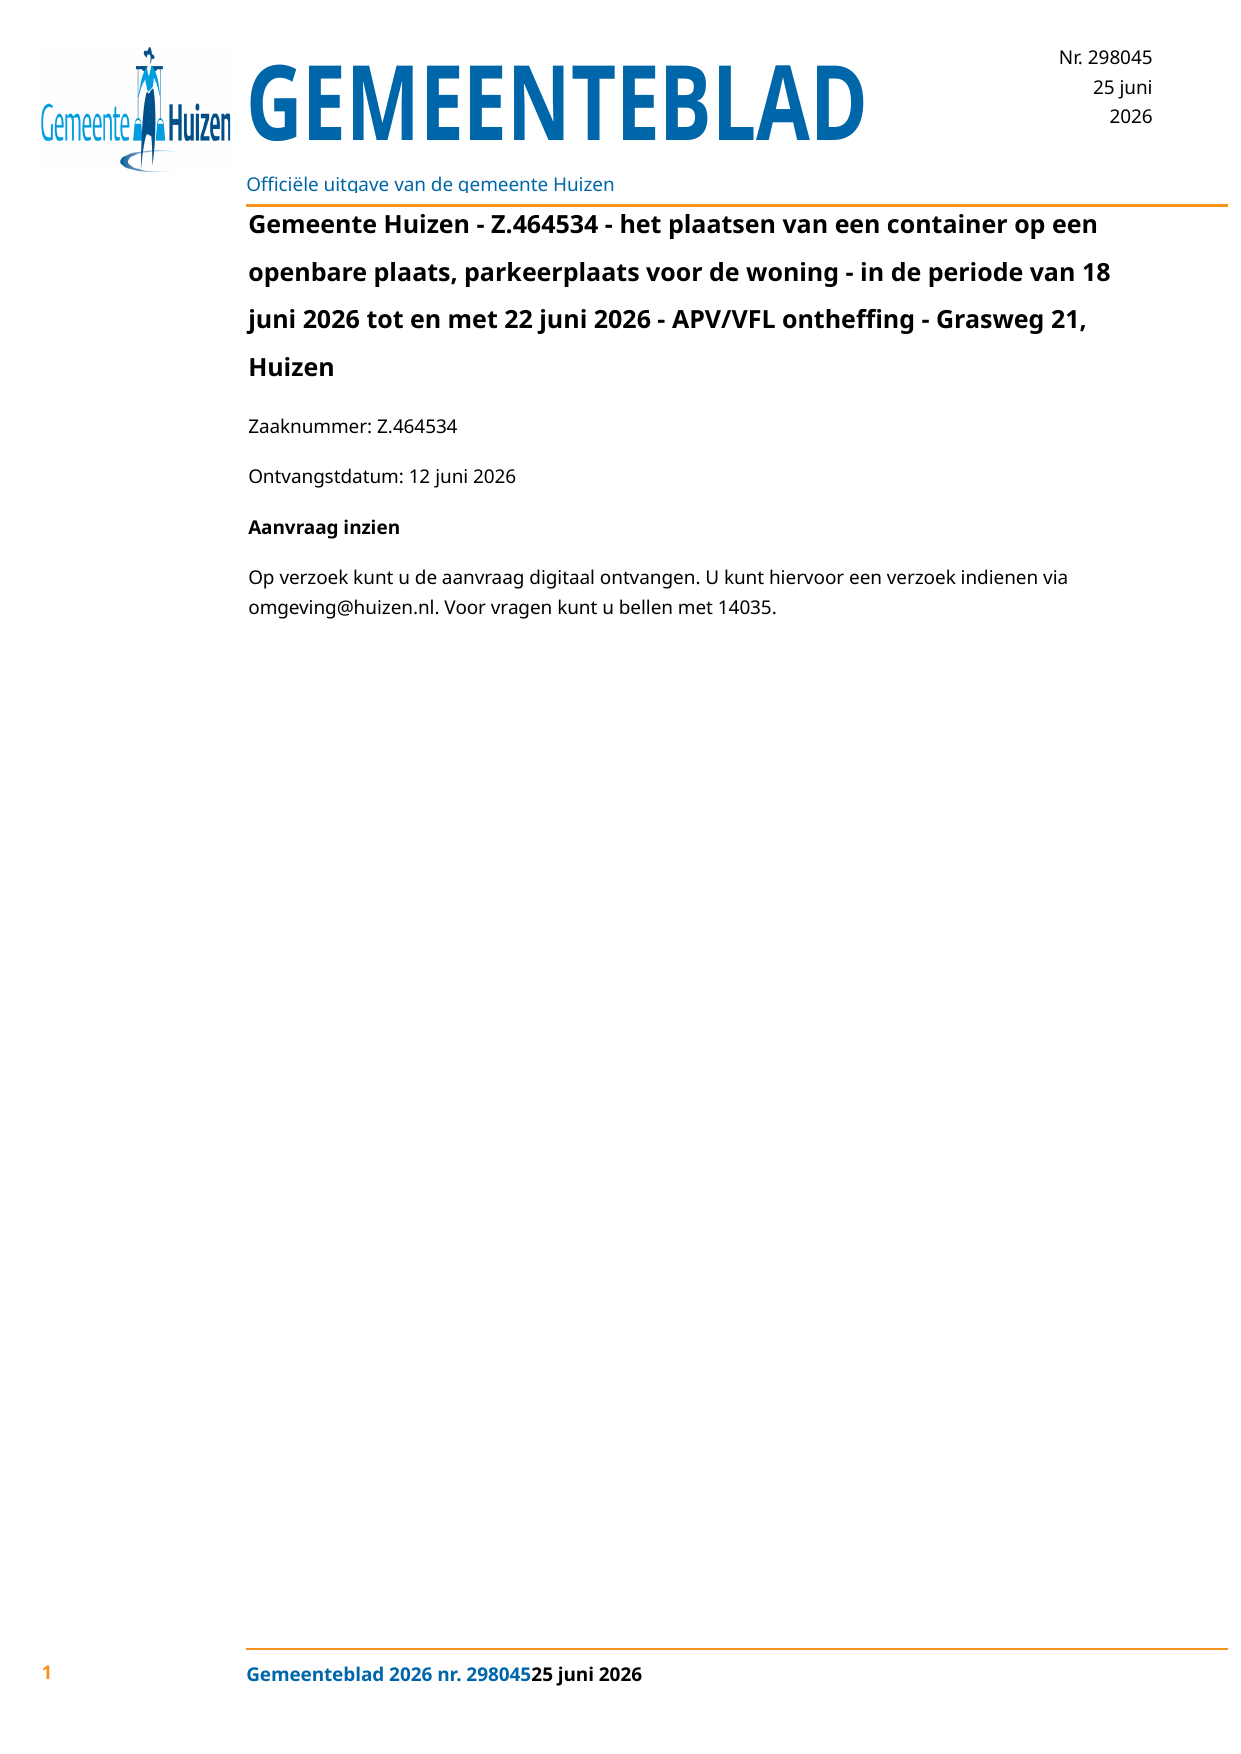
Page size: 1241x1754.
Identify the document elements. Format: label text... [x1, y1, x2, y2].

picture [41, 47, 231, 172]
text Gemeente Huizen - Z.464534 - het plaatsen van een container op een openbare plaats, parkeerplaats voor de woning - in de periode van 18 juni 2026 tot en met 22 juni 2026 - APV/VFL ontheffing - Grasweg 21, Huizen [248, 207, 1152, 384]
text Ontvangstdatum: 12 juni 2026 [248, 463, 1152, 489]
text Zaaknummer: Z.464534 [248, 413, 1152, 439]
text Op verzoek kunt u de aanvraag digitaal ontvangen. U kunt hiervoor een verzoek indienen via omgeving@huizen.nl. Voor vragen kunt u bellen met 14035. [248, 564, 1152, 620]
text Aanvraag inzien [248, 514, 1152, 540]
